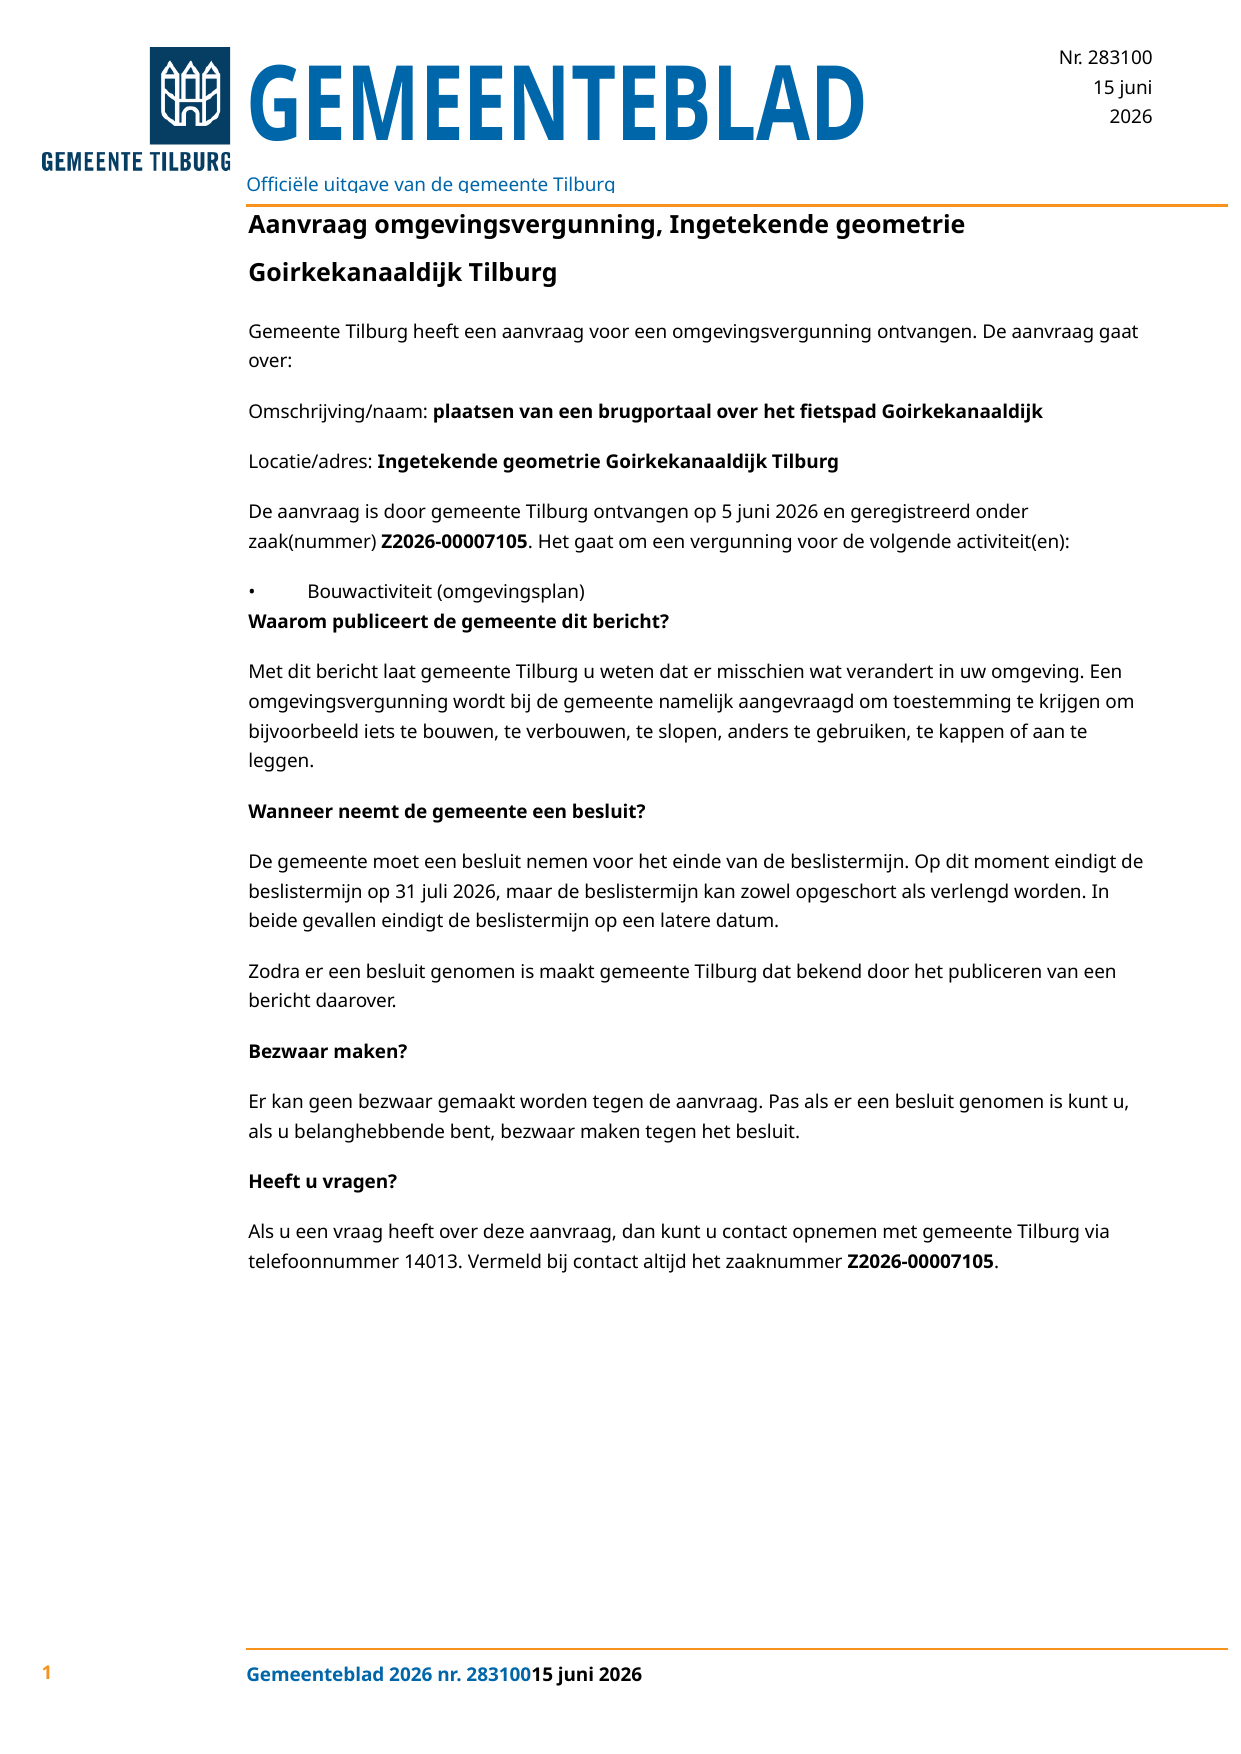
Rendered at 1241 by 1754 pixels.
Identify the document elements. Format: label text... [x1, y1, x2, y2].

text Waarom publiceert de gemeente dit bericht? [248, 608, 1152, 634]
list Bouwactiviteit (omgevingsplan) [248, 579, 1152, 604]
text Omschrijving/naam: plaatsen van een brugportaal over het fietspad Goirkekanaaldijk [248, 398, 1152, 424]
text Gemeente Tilburg heeft een aanvraag voor een omgevingsvergunning ontvangen. De aanvraag gaat over: [248, 318, 1152, 373]
text Heeft u vragen? [248, 1168, 1152, 1194]
text Aanvraag omgevingsvergunning, Ingetekende geometrie Goirkekanaaldijk Tilburg [248, 207, 1152, 288]
text Wanneer neemt de gemeente een besluit? [248, 798, 1152, 824]
text Er kan geen bezwaar gemaakt worden tegen de aanvraag. Pas als er een besluit genomen is kunt u, als u belanghebbende bent, bezwaar maken tegen het besluit. [248, 1088, 1152, 1144]
text Bezwaar maken? [248, 1038, 1152, 1064]
text Locatie/adres: Ingetekende geometrie Goirkekanaaldijk Tilburg [248, 448, 1152, 474]
picture [41, 47, 231, 172]
text Met dit bericht laat gemeente Tilburg u weten dat er misschien wat verandert in uw omgeving. Een omgevingsvergunning wordt bij de gemeente namelijk aangevraagd om toestemming te krijgen om bijvoorbeeld iets te bouwen, te verbouwen, te slopen, anders te gebruiken, te kappen of aan te leggen. [248, 659, 1152, 773]
text De aanvraag is door gemeente Tilburg ontvangen op 5 juni 2026 en geregistreerd onder zaak(nummer) Z2026-00007105. Het gaat om een vergunning voor de volgende activiteit(en): [248, 499, 1152, 554]
text Als u een vraag heeft over deze aanvraag, dan kunt u contact opnemen met gemeente Tilburg via telefoonnummer 14013. Vermeld bij contact altijd het zaaknummer Z2026-00007105. [248, 1219, 1152, 1274]
text De gemeente moet een besluit nemen voor het einde van de beslistermijn. Op dit moment eindigt de beslistermijn op 31 juli 2026, maar de beslistermijn kan zowel opgeschort als verlengd worden. In beide gevallen eindigt de beslistermijn op een latere datum. [248, 848, 1152, 933]
text Zodra er een besluit genomen is maakt gemeente Tilburg dat bekend door het publiceren van een bericht daarover. [248, 958, 1152, 1013]
